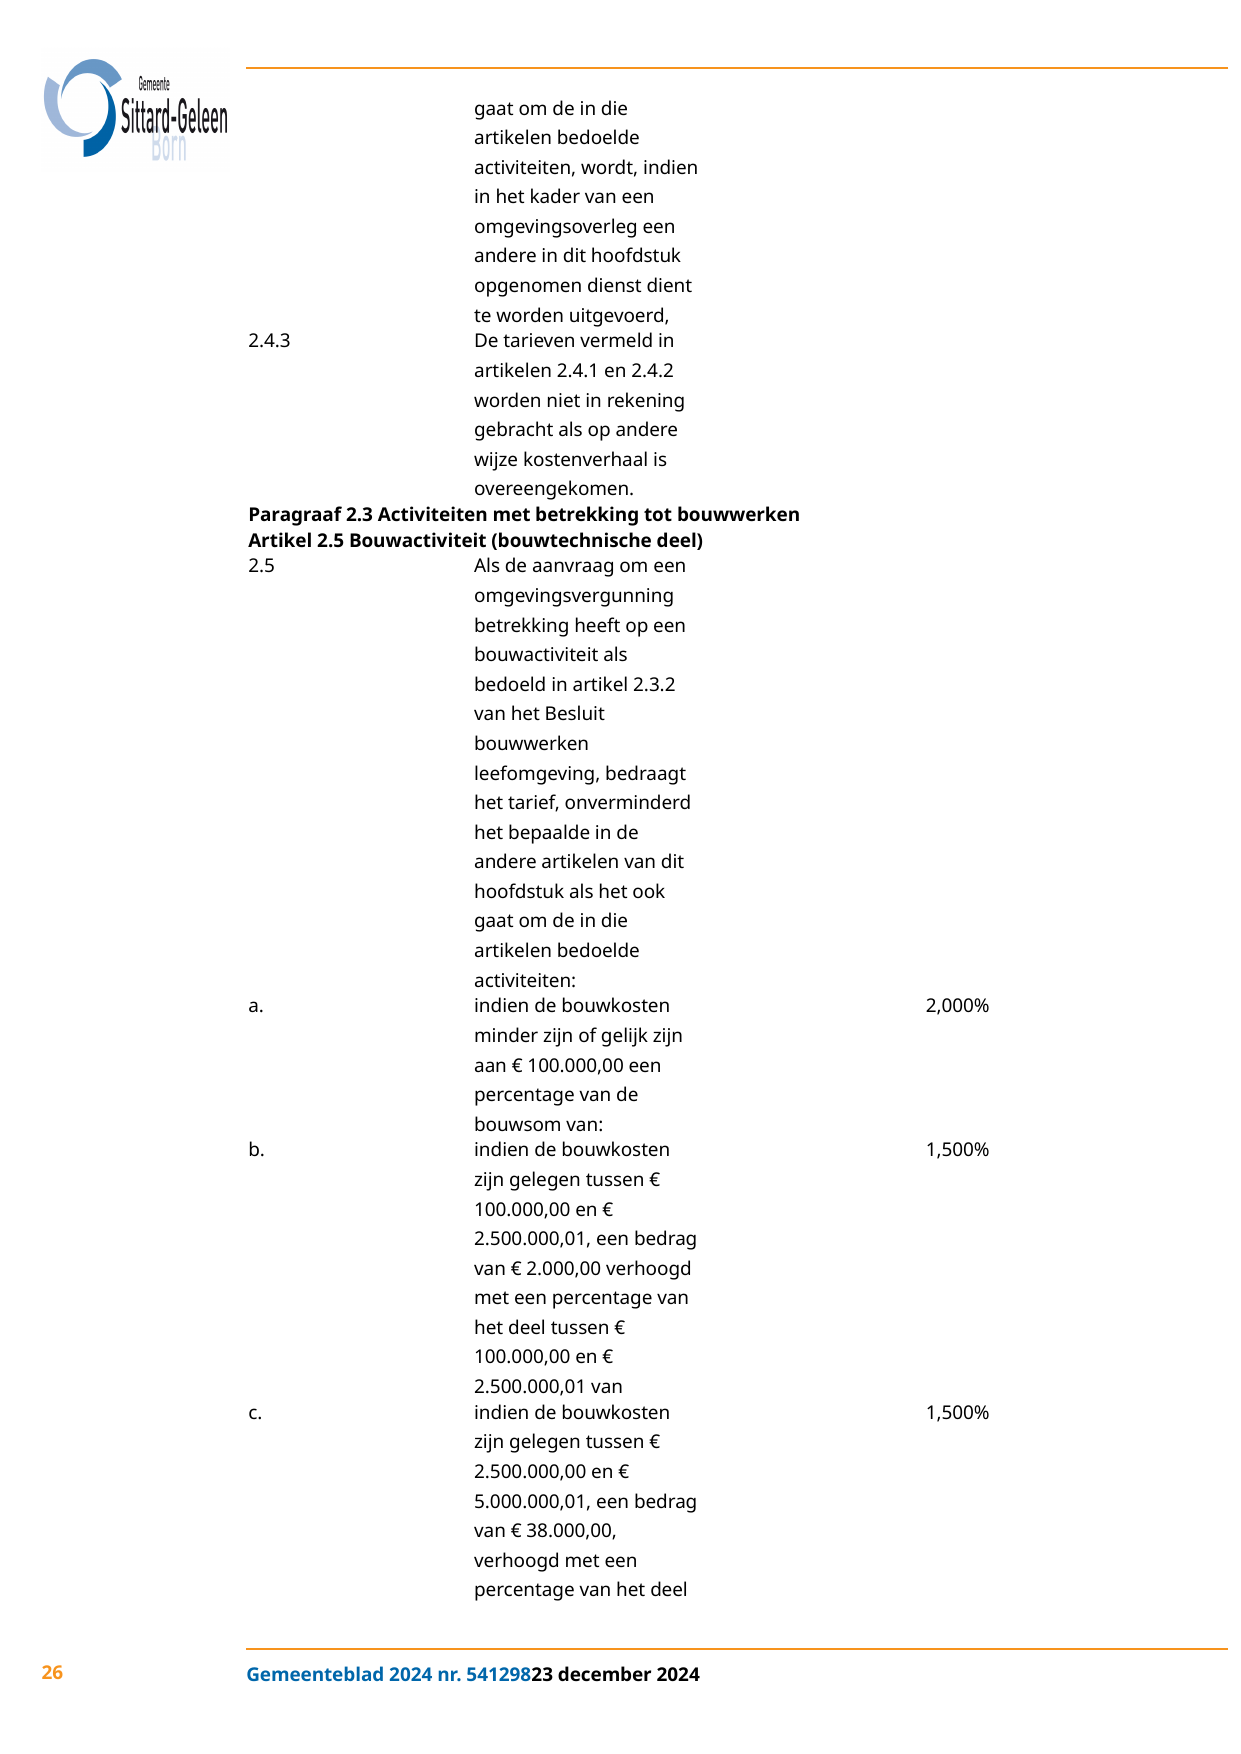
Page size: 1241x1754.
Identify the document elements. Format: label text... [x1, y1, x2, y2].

picture [41, 47, 231, 172]
table_cell Als de aanvraag om een omgevingsvergunning betrekking heeft op een bouwactiviteit als bedoeld in artikel 2.3.2 van het Besluit bouwwerken leefomgeving, bedraagt het tarief, onverminderd het bepaalde in de andere artikelen van dit hoofdstuk als het ook gaat om de in die artikelen bedoelde activiteiten: [474, 553, 700, 993]
table_cell Artikel 2.5 Bouwactiviteit (bouwtechnische deel) [248, 527, 926, 553]
table_cell gaat om de in die artikelen bedoelde activiteiten, wordt, indien in het kader van een omgevingsoverleg een andere in dit hoofdstuk opgenomen dienst dient te worden uitgevoerd, [474, 95, 700, 328]
table_cell c. [248, 1399, 474, 1602]
table_cell 2.5 [248, 553, 474, 993]
table_cell [926, 553, 1152, 993]
table_cell 1,500% [926, 1399, 1152, 1602]
table_cell [700, 1399, 926, 1602]
table_cell [926, 95, 1152, 328]
table_cell [700, 95, 926, 328]
table_cell De tarieven vermeld in artikelen 2.4.1 en 2.4.2 worden niet in rekening gebracht als op andere wijze kostenverhaal is overeengekomen. [474, 328, 700, 501]
table_cell indien de bouwkosten minder zijn of gelijk zijn aan € 100.000,00 een percentage van de bouwsom van: [474, 993, 700, 1137]
table_cell Paragraaf 2.3 Activiteiten met betrekking tot bouwwerken [248, 501, 1152, 527]
table_cell indien de bouwkosten zijn gelegen tussen € 100.000,00 en € 2.500.000,01, een bedrag van € 2.000,00 verhoogd met een percentage van het deel tussen € 100.000,00 en € 2.500.000,01 van [474, 1137, 700, 1399]
table_cell [926, 328, 1152, 501]
table_cell [700, 553, 926, 993]
table_cell [700, 1137, 926, 1399]
table_cell a. [248, 993, 474, 1137]
table_cell indien de bouwkosten zijn gelegen tussen € 2.500.000,00 en € 5.000.000,01, een bedrag van € 38.000,00, verhoogd met een percentage van het deel [474, 1399, 700, 1602]
table_cell [700, 993, 926, 1137]
table_cell [700, 328, 926, 501]
table_cell 2,000% [926, 993, 1152, 1137]
table_cell b. [248, 1137, 474, 1399]
table_cell 1,500% [926, 1137, 1152, 1399]
table_cell [926, 527, 1152, 553]
table_cell 2.4.3 [248, 328, 474, 501]
table_cell [248, 95, 474, 328]
